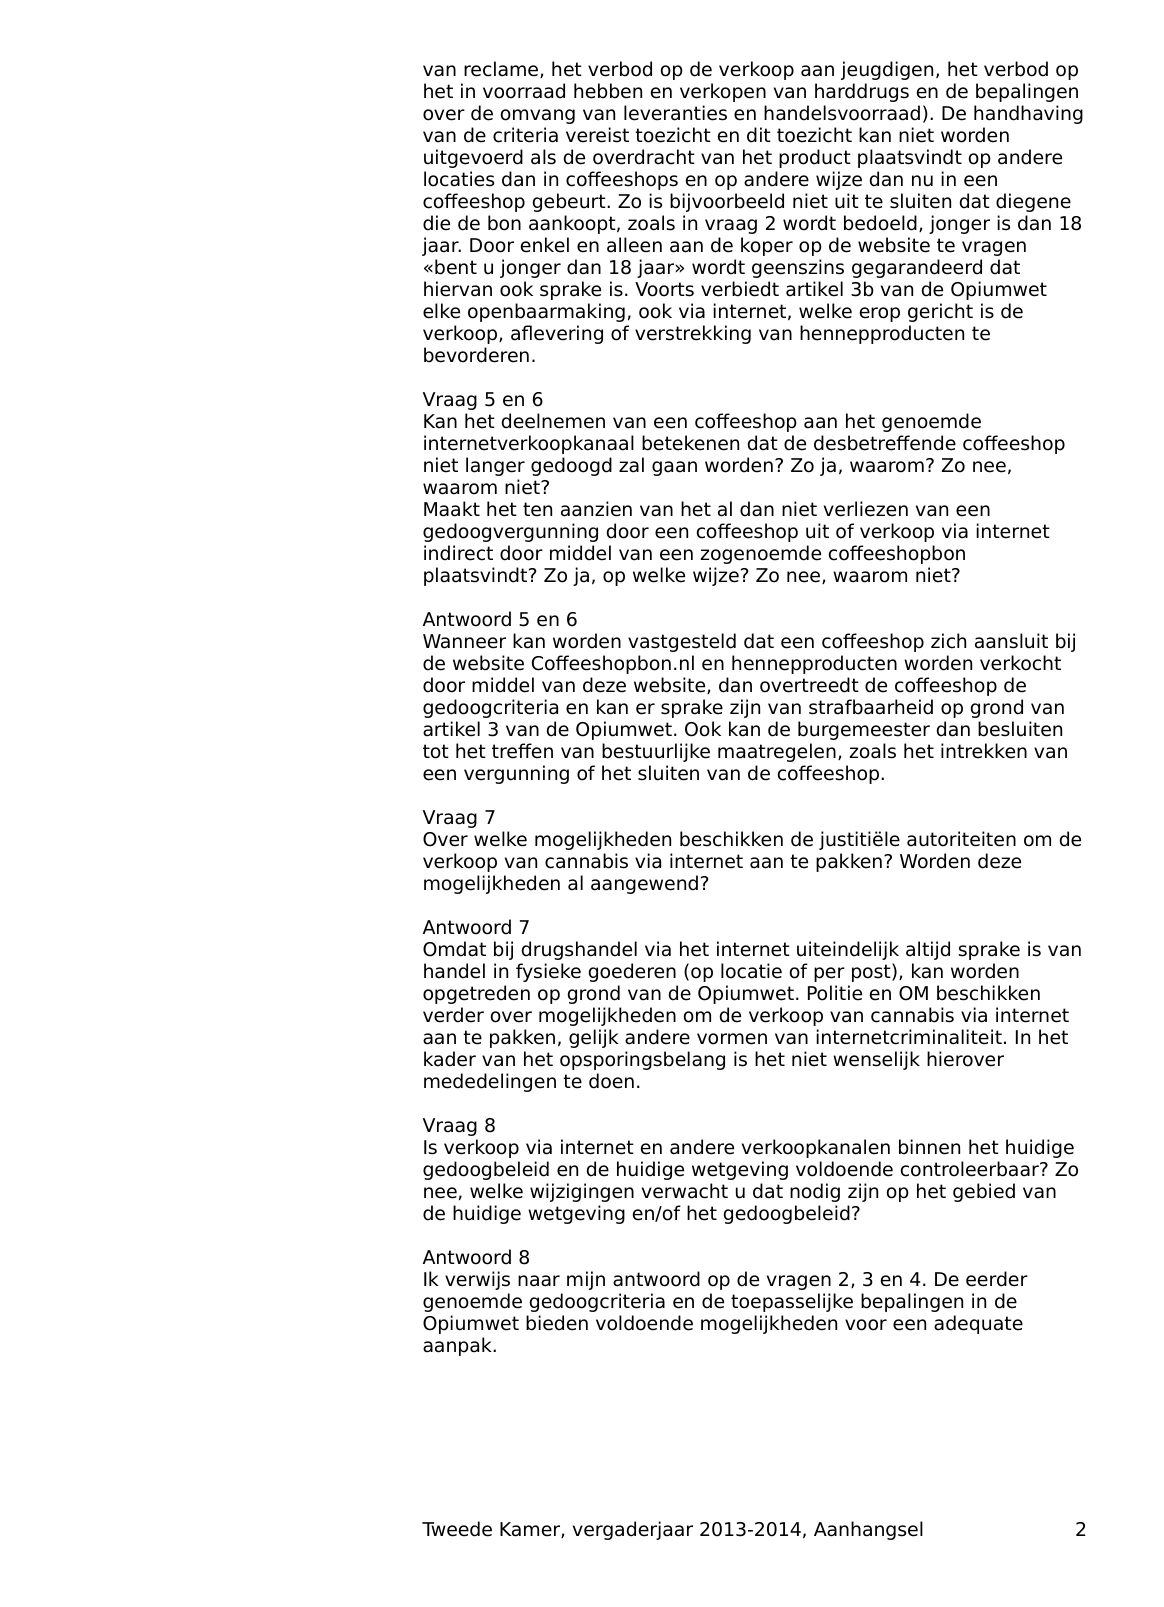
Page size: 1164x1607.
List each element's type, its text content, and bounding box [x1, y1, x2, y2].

text Antwoord 5 en 6 [422, 609, 1087, 631]
text van reclame, het verbod op de verkoop aan jeugdigen, het verbod op het in voorraad hebben en verkopen van harddrugs en de bepalingen over de omvang van leveranties en handelsvoorraad). De handhaving van de criteria vereist toezicht en dit toezicht kan niet worden uitgevoerd als de overdracht van het product plaatsvindt op andere locaties dan in coffeeshops en op andere wijze dan nu in een coffeeshop gebeurt. Zo is bijvoorbeeld niet uit te sluiten dat diegene die de bon aankoopt, zoals in vraag 2 wordt bedoeld, jonger is dan 18 jaar. Door enkel en alleen aan de koper op de website te vragen «bent u jonger dan 18 jaar» wordt geenszins gegarandeerd dat hiervan ook sprake is. Voorts verbiedt artikel 3b van de Opiumwet elke openbaarmaking, ook via internet, welke erop gericht is de verkoop, aflevering of verstrekking van hennepproducten te bevorderen. [422, 59, 1087, 367]
text Vraag 7 [422, 807, 1087, 829]
text Maakt het ten aanzien van het al dan niet verliezen van een gedoogvergunning door een coffeeshop uit of verkoop via internet indirect door middel van een zogenoemde coffeeshopbon plaatsvindt? Zo ja, op welke wijze? Zo nee, waarom niet? [422, 499, 1087, 587]
text Wanneer kan worden vastgesteld dat een coffeeshop zich aansluit bij de website Coffeeshopbon.nl en hennepproducten worden verkocht door middel van deze website, dan overtreedt de coffeeshop de gedoogcriteria en kan er sprake zijn van strafbaarheid op grond van artikel 3 van de Opiumwet. Ook kan de burgemeester dan besluiten tot het treffen van bestuurlijke maatregelen, zoals het intrekken van een vergunning of het sluiten van de coffeeshop. [422, 631, 1087, 785]
text Omdat bij drugshandel via het internet uiteindelijk altijd sprake is van handel in fysieke goederen (op locatie of per post), kan worden opgetreden op grond van de Opiumwet. Politie en OM beschikken verder over mogelijkheden om de verkoop van cannabis via internet aan te pakken, gelijk andere vormen van internetcriminaliteit. In het kader van het opsporingsbelang is het niet wenselijk hierover mededelingen te doen. [422, 939, 1087, 1093]
text Vraag 5 en 6 [422, 389, 1087, 411]
text Is verkoop via internet en andere verkoopkanalen binnen het huidige gedoogbeleid en de huidige wetgeving voldoende controleerbaar? Zo nee, welke wijzigingen verwacht u dat nodig zijn op het gebied van de huidige wetgeving en/of het gedoogbeleid? [422, 1137, 1087, 1225]
text Vraag 8 [422, 1115, 1087, 1137]
text Antwoord 7 [422, 917, 1087, 939]
text Ik verwijs naar mijn antwoord op de vragen 2, 3 en 4. De eerder genoemde gedoogcriteria en de toepasselijke bepalingen in de Opiumwet bieden voldoende mogelijkheden voor een adequate aanpak. [422, 1269, 1087, 1357]
text Over welke mogelijkheden beschikken de justitiële autoriteiten om de verkoop van cannabis via internet aan te pakken? Worden deze mogelijkheden al aangewend? [422, 829, 1087, 895]
text Antwoord 8 [422, 1247, 1087, 1269]
text Kan het deelnemen van een coffeeshop aan het genoemde internetverkoopkanaal betekenen dat de desbetreffende coffeeshop niet langer gedoogd zal gaan worden? Zo ja, waarom? Zo nee, waarom niet? [422, 411, 1087, 499]
